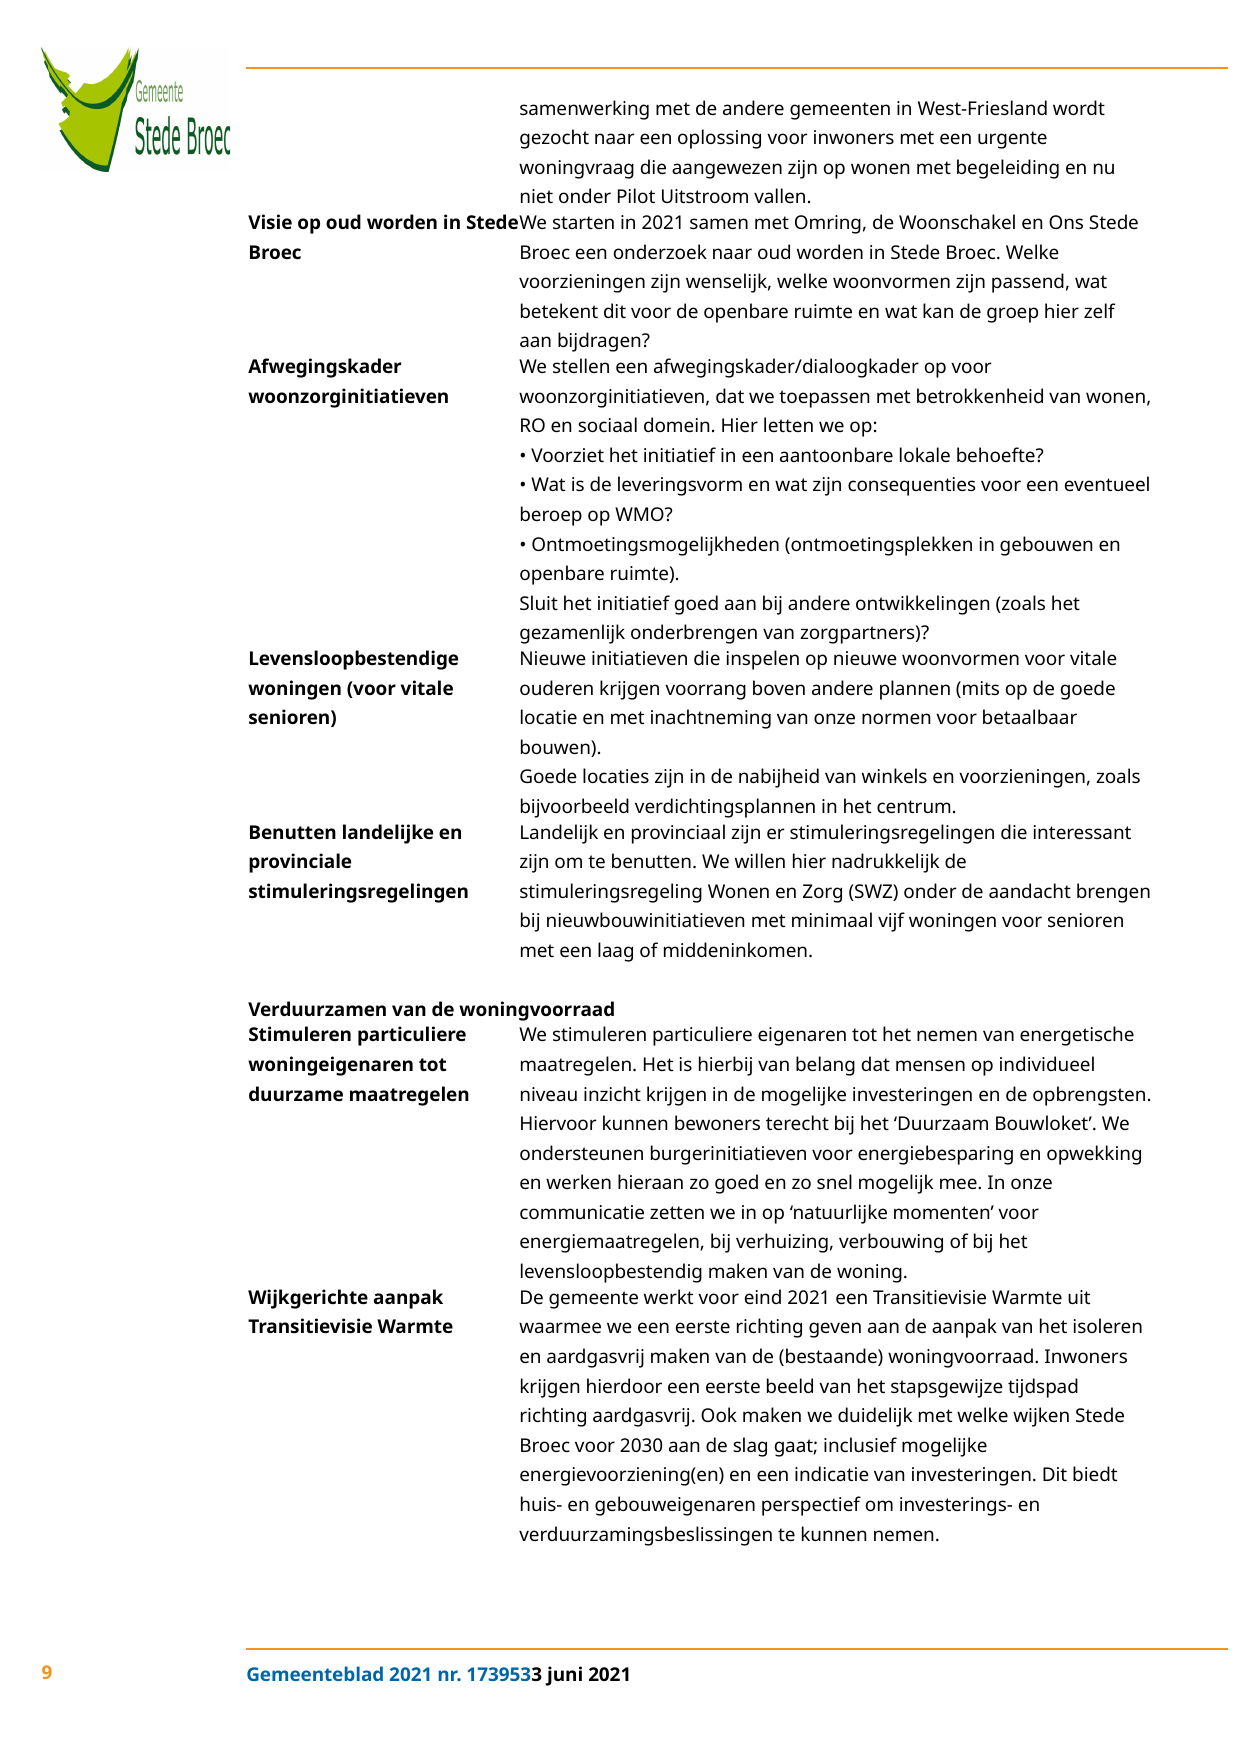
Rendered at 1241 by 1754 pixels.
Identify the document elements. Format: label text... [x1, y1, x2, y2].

table_cell Nieuwe initiatieven die inspelen op nieuwe woonvormen voor vitale ouderen krijgen voorrang boven andere plannen (mits op de goede locatie en met inachtneming van onze normen voor betaalbaar bouwen). Goede locaties zijn in de nabijheid van winkels en voorzieningen, zoals bijvoorbeeld verdichtingsplannen in het centrum. [519, 645, 1152, 819]
table_cell Wijkgerichte aanpak Transitievisie Warmte [248, 1284, 519, 1546]
table_cell We stimuleren particuliere eigenaren tot het nemen van energetische maatregelen. Het is hierbij van belang dat mensen op individueel niveau inzicht krijgen in de mogelijke investeringen en de opbrengsten. Hiervoor kunnen bewoners terecht bij het ‘Duurzaam Bouwloket’. We ondersteunen burgerinitiatieven voor energiebesparing en opwekking en werken hieraan zo goed en zo snel mogelijk mee. In onze communicatie zetten we in op ‘natuurlijke momenten’ voor energiemaatregelen, bij verhuizing, verbouwing of bij het levensloopbestendig maken van de woning. [519, 1022, 1152, 1284]
table_cell Landelijk en provinciaal zijn er stimuleringsregelingen die interessant zijn om te benutten. We willen hier nadrukkelijk de stimuleringsregeling Wonen en Zorg (SWZ) onder de aandacht brengen bij nieuwbouwinitiatieven met minimaal vijf woningen voor senioren met een laag of middeninkomen. [519, 819, 1152, 963]
table_cell We starten in 2021 samen met Omring, de Woonschakel en Ons Stede Broec een onderzoek naar oud worden in Stede Broec. Welke voorzieningen zijn wenselijk, welke woonvormen zijn passend, wat betekent dit voor de openbare ruimte en wat kan de groep hier zelf aan bijdragen? [519, 209, 1152, 353]
table_cell [248, 95, 519, 209]
table_cell Visie op oud worden in Stede Broec [248, 209, 519, 353]
table_cell samenwerking met de andere gemeenten in West-Friesland wordt gezocht naar een oplossing voor inwoners met een urgente woningvraag die aangewezen zijn op wonen met begeleiding en nu niet onder Pilot Uitstroom vallen. [519, 95, 1152, 209]
table_cell De gemeente werkt voor eind 2021 een Transitievisie Warmte uit waarmee we een eerste richting geven aan de aanpak van het isoleren en aardgasvrij maken van de (bestaande) woningvoorraad. Inwoners krijgen hierdoor een eerste beeld van het stapsgewijze tijdspad richting aardgasvrij. Ook maken we duidelijk met welke wijken Stede Broec voor 2030 aan de slag gaat; inclusief mogelijke energievoorziening(en) en een indicatie van investeringen. Dit biedt huis- en gebouweigenaren perspectief om investerings- en verduurzamingsbeslissingen te kunnen nemen. [519, 1284, 1152, 1546]
table_cell Levensloopbestendige woningen (voor vitale senioren) [248, 645, 519, 819]
table_cell Benutten landelijke en provinciale stimuleringsregelingen [248, 819, 519, 963]
table_cell We stellen een afwegingskader/dialoogkader op voor woonzorginitiatieven, dat we toepassen met betrokkenheid van wonen, RO en sociaal domein. Hier letten we op: • Voorziet het initiatief in een aantoonbare lokale behoefte? • Wat is de leveringsvorm en wat zijn consequenties voor een eventueel beroep op WMO? • Ontmoetingsmogelijkheden (ontmoetingsplekken in gebouwen en openbare ruimte). Sluit het initiatief goed aan bij andere ontwikkelingen (zoals het gezamenlijk onderbrengen van zorgpartners)? [519, 353, 1152, 645]
picture [41, 47, 231, 172]
table_cell Afwegingskader woonzorginitiatieven [248, 353, 519, 645]
table_header Verduurzamen van de woningvoorraad [248, 996, 1152, 1022]
table_cell Stimuleren particuliere woningeigenaren tot duurzame maatregelen [248, 1022, 519, 1284]
